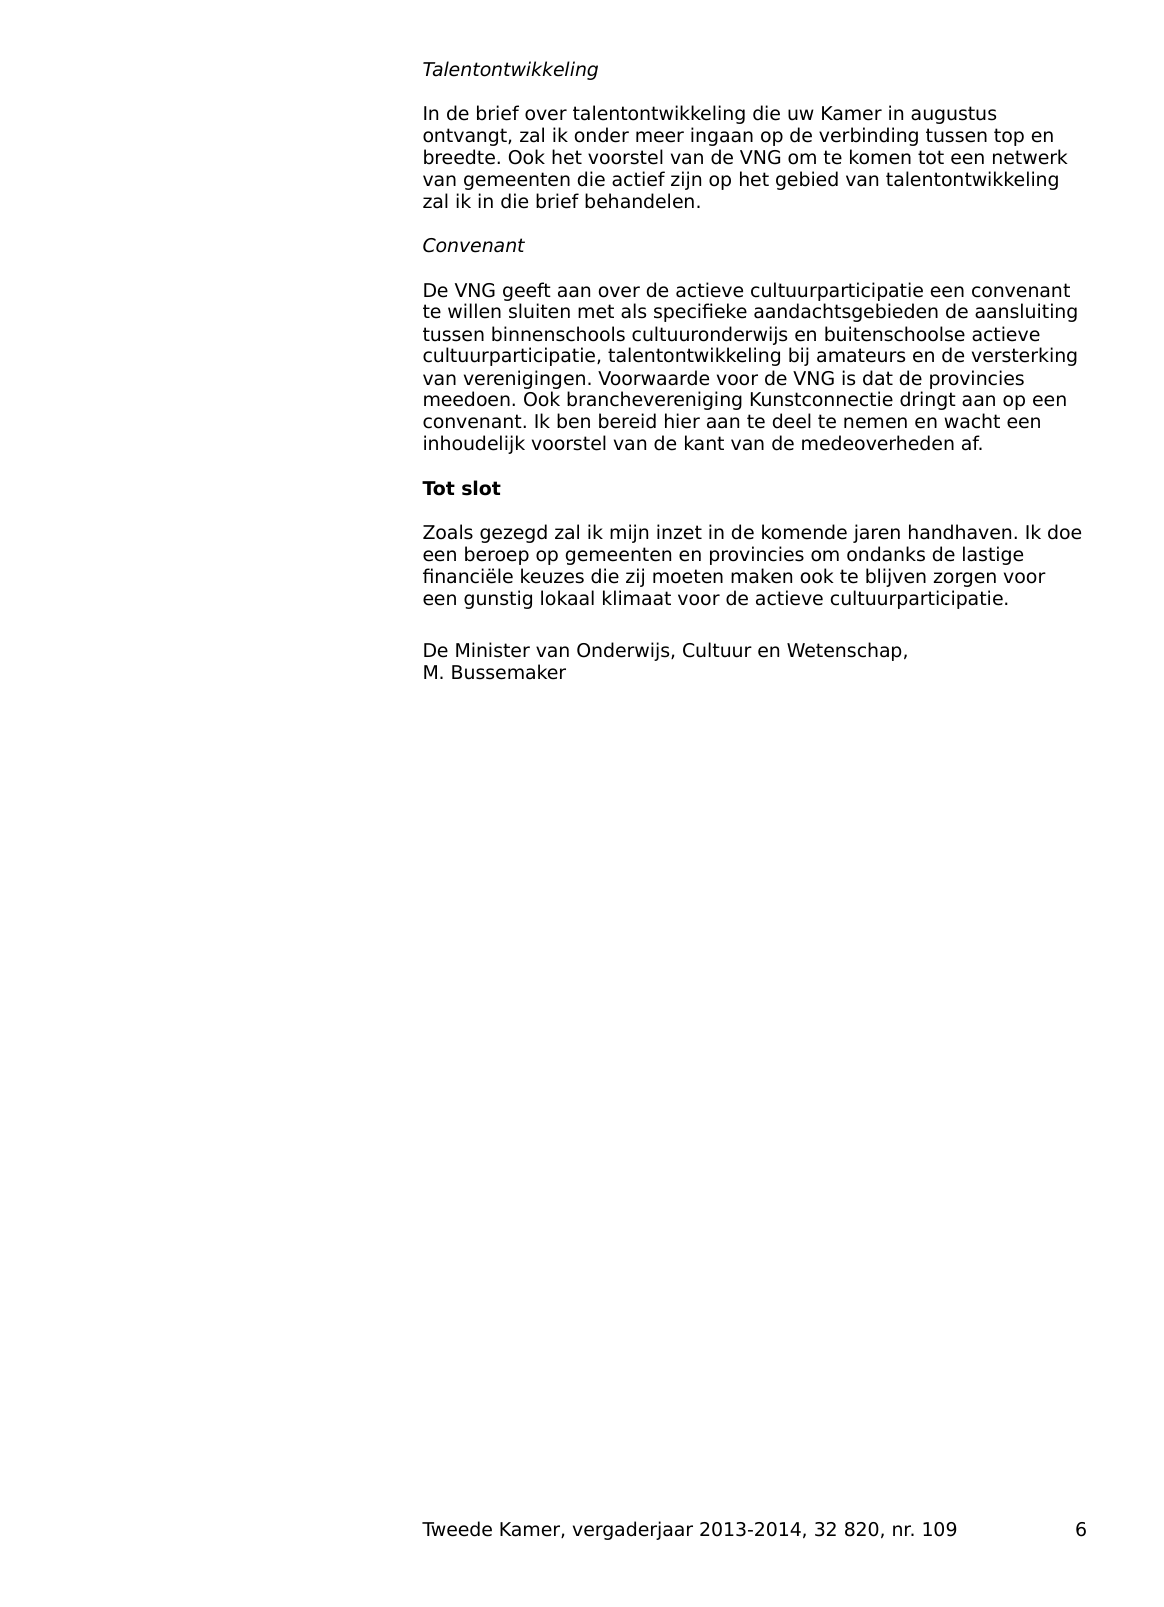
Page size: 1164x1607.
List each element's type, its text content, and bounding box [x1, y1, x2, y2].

text De Minister van Onderwijs, Cultuur en Wetenschap, M. Bussemaker [422, 639, 1087, 683]
subtitle Tot slot [422, 477, 1087, 499]
text De VNG geeft aan over de actieve cultuurparticipatie een convenant te willen sluiten met als specifieke aandachtsgebieden de aansluiting tussen binnenschools cultuuronderwijs en buitenschoolse actieve cultuurparticipatie, talentontwikkeling bij amateurs en de versterking van verenigingen. Voorwaarde voor de VNG is dat de provincies meedoen. Ook branchevereniging Kunstconnectie dringt aan op een convenant. Ik ben bereid hier aan te deel te nemen en wacht een inhoudelijk voorstel van de kant van de medeoverheden af. [422, 279, 1087, 455]
text In de brief over talentontwikkeling die uw Kamer in augustus ontvangt, zal ik onder meer ingaan op de verbinding tussen top en breedte. Ook het voorstel van de VNG om te komen tot een netwerk van gemeenten die actief zijn op het gebied van talentontwikkeling zal ik in die brief behandelen. [422, 103, 1087, 213]
subtitle Convenant [422, 235, 1087, 257]
text Zoals gezegd zal ik mijn inzet in de komende jaren handhaven. Ik doe een beroep op gemeenten en provincies om ondanks de lastige financiële keuzes die zij moeten maken ook te blijven zorgen voor een gunstig lokaal klimaat voor de actieve cultuurparticipatie. [422, 522, 1087, 609]
subtitle Talentontwikkeling [422, 59, 1087, 81]
